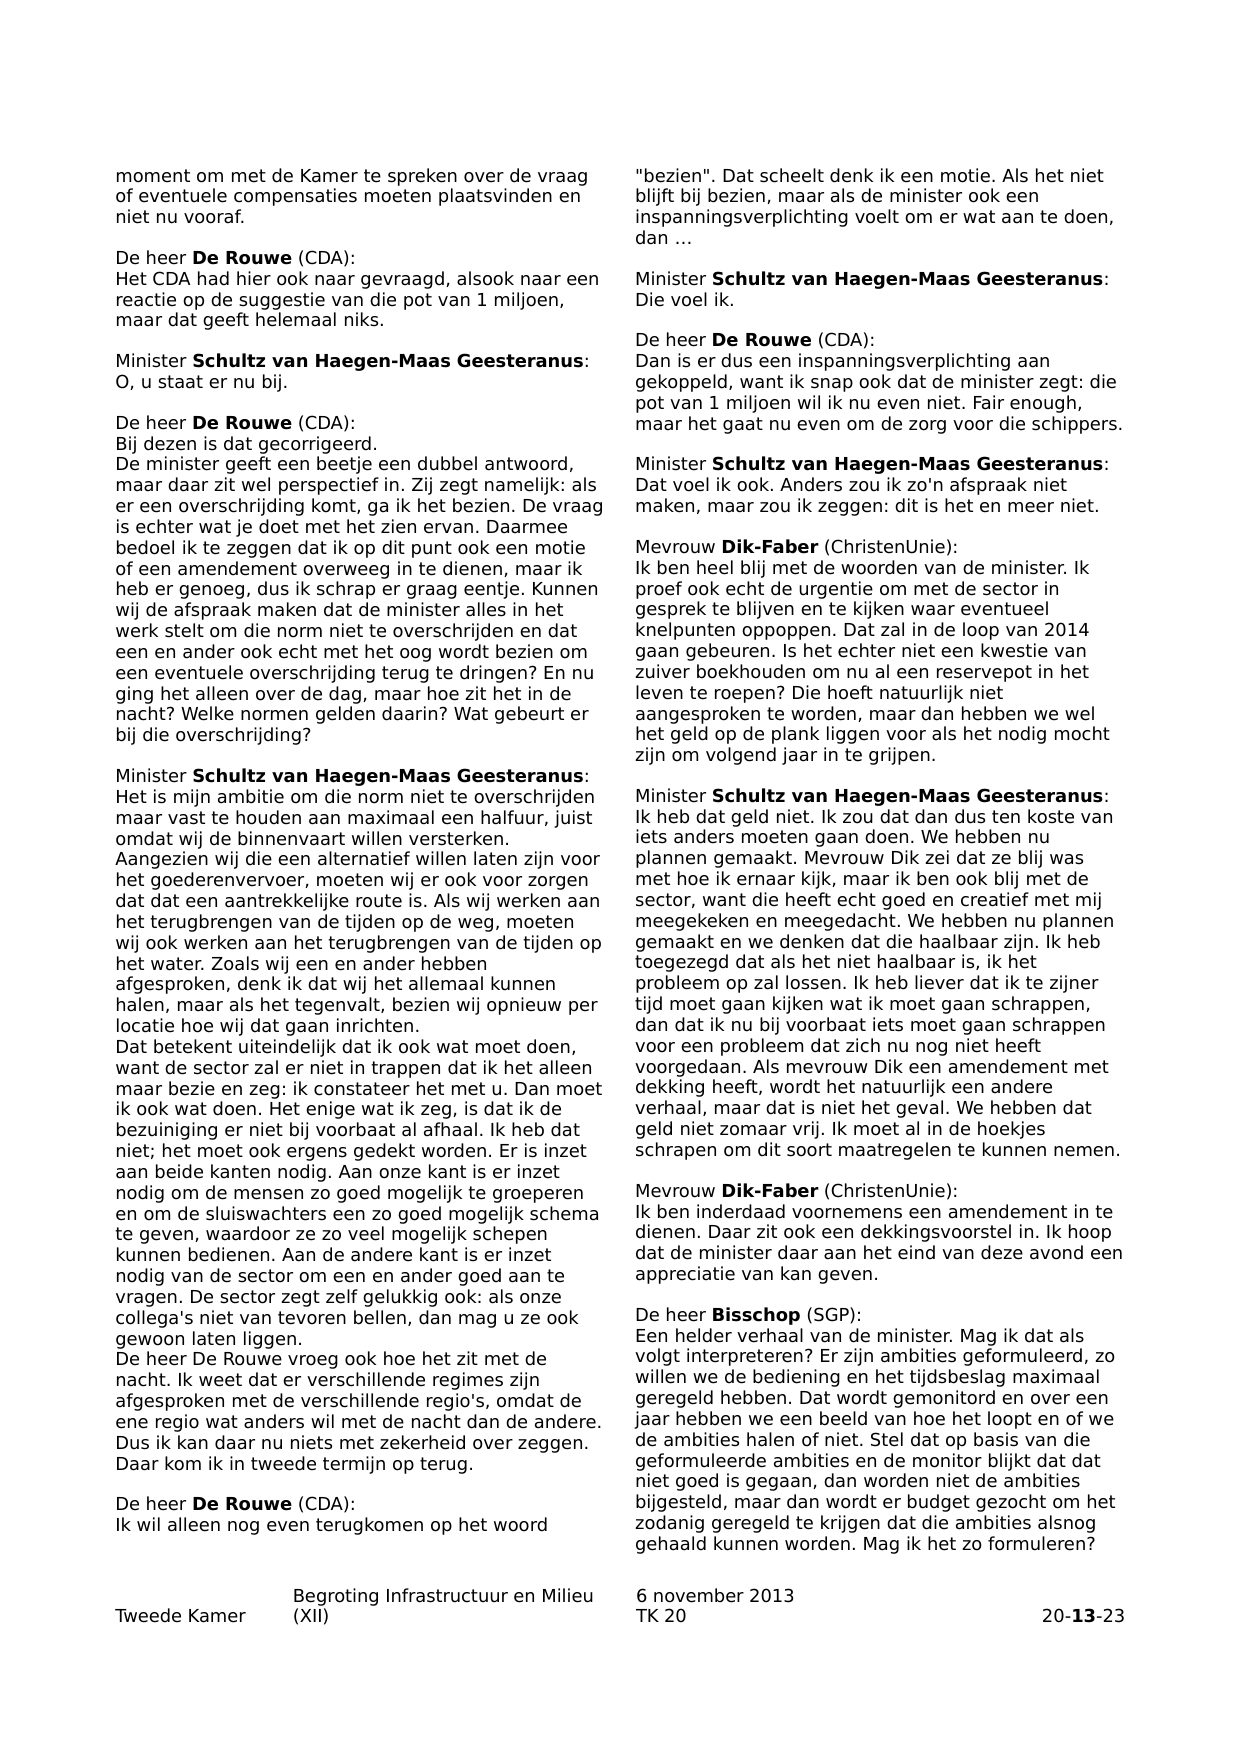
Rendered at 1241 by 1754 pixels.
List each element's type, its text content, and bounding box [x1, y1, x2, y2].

text Mevrouw Dik-Faber (ChristenUnie): [635, 1181, 1125, 1201]
text Mevrouw Dik-Faber (ChristenUnie): [635, 537, 1125, 557]
text Minister Schultz van Haegen-Maas Geesteranus: [635, 269, 1125, 289]
text De heer De Rouwe (CDA): [115, 413, 605, 433]
text Die voel ik. [635, 289, 1125, 310]
text Minister Schultz van Haegen-Maas Geesteranus: [635, 454, 1125, 475]
text Dat betekent uiteindelijk dat ik ook wat moet doen, want de sector zal er niet in trappen dat ik het alleen maar bezie en zeg: ik constateer het met u. Dan moet ik ook wat doen. Het enige wat ik zeg, is dat ik de bezuiniging er niet bij voorbaat al afhaal. Ik heb dat niet; het moet ook ergens gedekt worden. Er is inzet aan beide kanten nodig. Aan onze kant is er inzet nodig om de mensen zo goed mogelijk te groeperen en om de sluiswachters een zo goed mogelijk schema te geven, waardoor ze zo veel mogelijk schepen kunnen bedienen. Aan de andere kant is er inzet nodig van de sector om een en ander goed aan te vragen. De sector zegt zelf gelukkig ook: als onze collega's niet van tevoren bellen, dan mag u ze ook gewoon laten liggen. [115, 1037, 605, 1349]
text Het is mijn ambitie om die norm niet te overschrijden maar vast te houden aan maximaal een halfuur, juist omdat wij de binnenvaart willen versterken. Aangezien wij die een alternatief willen laten zijn voor het goederenvervoer, moeten wij er ook voor zorgen dat dat een aantrekkelijke route is. Als wij werken aan het terugbrengen van de tijden op de weg, moeten wij ook werken aan het terugbrengen van de tijden op het water. Zoals wij een en ander hebben afgesproken, denk ik dat wij het allemaal kunnen halen, maar als het tegenvalt, bezien wij opnieuw per locatie hoe wij dat gaan inrichten. [115, 787, 605, 1037]
text De heer Bisschop (SGP): [635, 1305, 1125, 1325]
text Dan is er dus een inspanningsverplichting aan gekoppeld, want ik snap ook dat de minister zegt: die pot van 1 miljoen wil ik nu even niet. Fair enough, maar het gaat nu even om de zorg voor die schippers. [635, 351, 1125, 434]
text Een helder verhaal van de minister. Mag ik dat als volgt interpreteren? Er zijn ambities geformuleerd, zo willen we de bediening en het tijdsbeslag maximaal geregeld hebben. Dat wordt gemonitord en over een jaar hebben we een beeld van hoe het loopt en of we de ambities halen of niet. Stel dat op basis van die geformuleerde ambities en de monitor blijkt dat dat niet goed is gegaan, dan worden niet de ambities bijgesteld, maar dan wordt er budget gezocht om het zodanig geregeld te krijgen dat die ambities alsnog gehaald kunnen worden. Mag ik het zo formuleren? [635, 1325, 1125, 1554]
text O, u staat er nu bij. [115, 372, 605, 393]
text Ik ben heel blij met de woorden van de minister. Ik proef ook echt de urgentie om met de sector in gesprek te blijven en te kijken waar eventueel knelpunten oppoppen. Dat zal in de loop van 2014 gaan gebeuren. Is het echter niet een kwestie van zuiver boekhouden om nu al een reservepot in het leven te roepen? Die hoeft natuurlijk niet aangesproken te worden, maar dan hebben we wel het geld op de plank liggen voor als het nodig mocht zijn om volgend jaar in te grijpen. [635, 557, 1125, 766]
text Ik ben inderdaad voornemens een amendement in te dienen. Daar zit ook een dekkingsvoorstel in. Ik hoop dat de minister daar aan het eind van deze avond een appreciatie van kan geven. [635, 1201, 1125, 1285]
text Het CDA had hier ook naar gevraagd, alsook naar een reactie op de suggestie van die pot van 1 miljoen, maar dat geeft helemaal niks. [115, 268, 605, 331]
text Ik heb dat geld niet. Ik zou dat dan dus ten koste van iets anders moeten gaan doen. We hebben nu plannen gemaakt. Mevrouw Dik zei dat ze blij was met hoe ik ernaar kijk, maar ik ben ook blij met de sector, want die heeft echt goed en creatief met mij meegekeken en meegedacht. We hebben nu plannen gemaakt en we denken dat die haalbaar zijn. Ik heb toegezegd dat als het niet haalbaar is, ik het probleem op zal lossen. Ik heb liever dat ik te zijner tijd moet gaan kijken wat ik moet gaan schrappen, dan dat ik nu bij voorbaat iets moet gaan schrappen voor een probleem dat zich nu nog niet heeft voorgedaan. Als mevrouw Dik een amendement met dekking heeft, wordt het natuurlijk een andere verhaal, maar dat is niet het geval. We hebben dat geld niet zomaar vrij. Ik moet al in de hoekjes schrapen om dit soort maatregelen te kunnen nemen. [635, 806, 1125, 1161]
text De minister geeft een beetje een dubbel antwoord, maar daar zit wel perspectief in. Zij zegt namelijk: als er een overschrijding komt, ga ik het bezien. De vraag is echter wat je doet met het zien ervan. Daarmee bedoel ik te zeggen dat ik op dit punt ook een motie of een amendement overweeg in te dienen, maar ik heb er genoeg, dus ik schrap er graag eentje. Kunnen wij de afspraak maken dat de minister alles in het werk stelt om die norm niet te overschrijden en dat een en ander ook echt met het oog wordt bezien om een eventuele overschrijding terug te dringen? En nu ging het alleen over de dag, maar hoe zit het in de nacht? Welke normen gelden daarin? Wat gebeurt er bij die overschrijding? [115, 454, 605, 746]
text De heer De Rouwe (CDA): [115, 1494, 605, 1515]
text moment om met de Kamer te spreken over de vraag of eventuele compensaties moeten plaatsvinden en niet nu vooraf. [115, 165, 605, 228]
text Minister Schultz van Haegen-Maas Geesteranus: [115, 766, 605, 787]
text Bij dezen is dat gecorrigeerd. [115, 433, 605, 454]
text "bezien". Dat scheelt denk ik een motie. Als het niet blijft bij bezien, maar als de minister ook een inspanningsverplichting voelt om er wat aan te doen, dan … [635, 165, 1125, 249]
text Minister Schultz van Haegen-Maas Geesteranus: [115, 351, 605, 372]
text Minister Schultz van Haegen-Maas Geesteranus: [635, 786, 1125, 806]
text De heer De Rouwe (CDA): [635, 330, 1125, 351]
text Dat voel ik ook. Anders zou ik zo'n afspraak niet maken, maar zou ik zeggen: dit is het en meer niet. [635, 475, 1125, 517]
text De heer De Rouwe (CDA): [115, 248, 605, 268]
text De heer De Rouwe vroeg ook hoe het zit met de nacht. Ik weet dat er verschillende regimes zijn afgesproken met de verschillende regio's, omdat de ene regio wat anders wil met de nacht dan de andere. Dus ik kan daar nu niets met zekerheid over zeggen. Daar kom ik in tweede termijn op terug. [115, 1349, 605, 1474]
text Ik wil alleen nog even terugkomen op het woord [115, 1515, 605, 1536]
